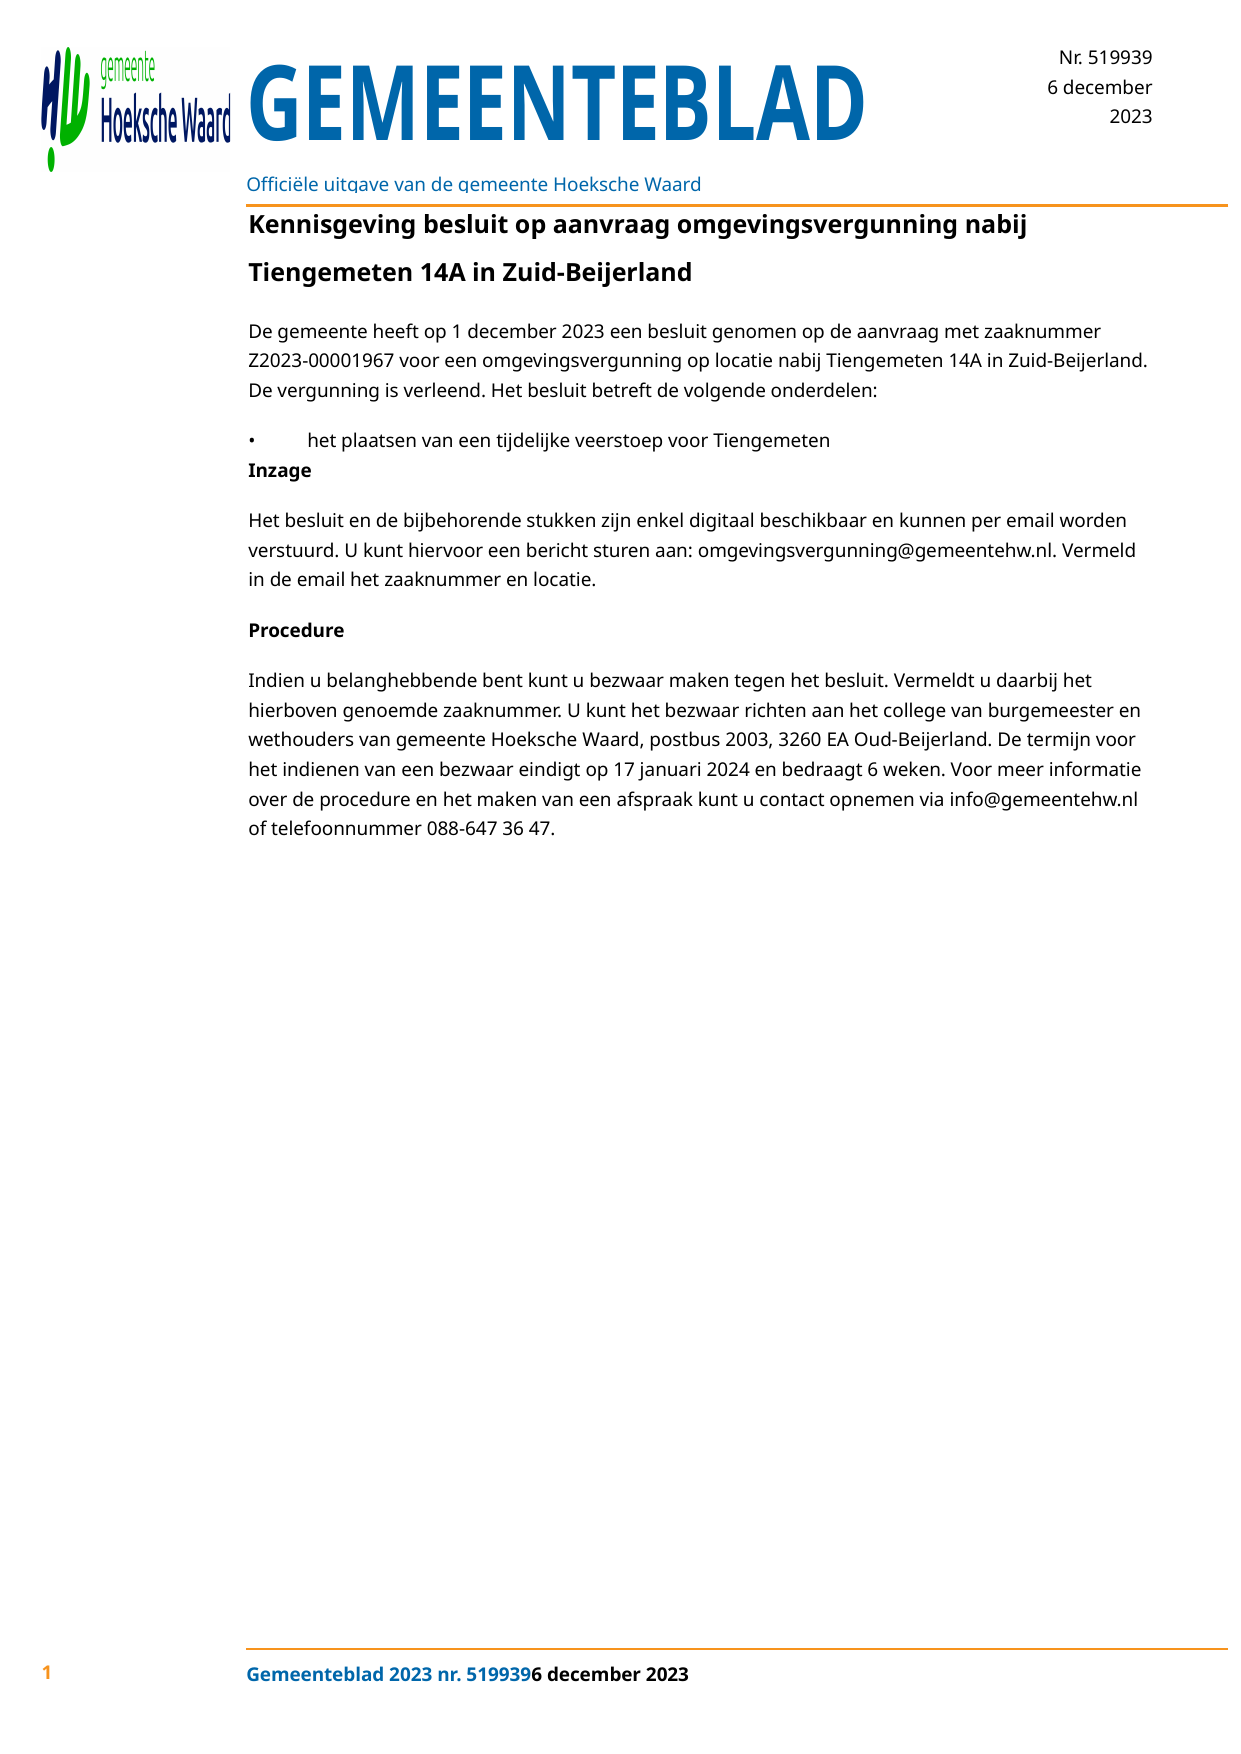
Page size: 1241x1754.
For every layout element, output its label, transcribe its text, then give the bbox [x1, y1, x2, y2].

text De gemeente heeft op 1 december 2023 een besluit genomen op de aanvraag met zaaknummer Z2023-00001967 voor een omgevingsvergunning op locatie nabij Tiengemeten 14A in Zuid-Beijerland. De vergunning is verleend. Het besluit betreft de volgende onderdelen: [248, 318, 1152, 403]
text Inzage [248, 457, 1152, 483]
text Procedure [248, 617, 1152, 643]
picture [41, 47, 231, 172]
text Kennisgeving besluit op aanvraag omgevingsvergunning nabij Tiengemeten 14A in Zuid-Beijerland [248, 207, 1152, 288]
list het plaatsen van een tijdelijke veerstoep voor Tiengemeten [248, 427, 1152, 453]
text Indien u belanghebbende bent kunt u bezwaar maken tegen het besluit. Vermeldt u daarbij het hierboven genoemde zaaknummer. U kunt het bezwaar richten aan het college van burgemeester en wethouders van gemeente Hoeksche Waard, postbus 2003, 3260 EA Oud-Beijerland. De termijn voor het indienen van een bezwaar eindigt op 17 januari 2024 en bedraagt 6 weken. Voor meer informatie over de procedure en het maken van een afspraak kunt u contact opnemen via info@gemeentehw.nl of telefoonnummer 088-647 36 47. [248, 667, 1152, 841]
text Het besluit en de bijbehorende stukken zijn enkel digitaal beschikbaar en kunnen per email worden verstuurd. U kunt hiervoor een bericht sturen aan: omgevingsvergunning@gemeentehw.nl. Vermeld in de email het zaaknummer en locatie. [248, 507, 1152, 592]
